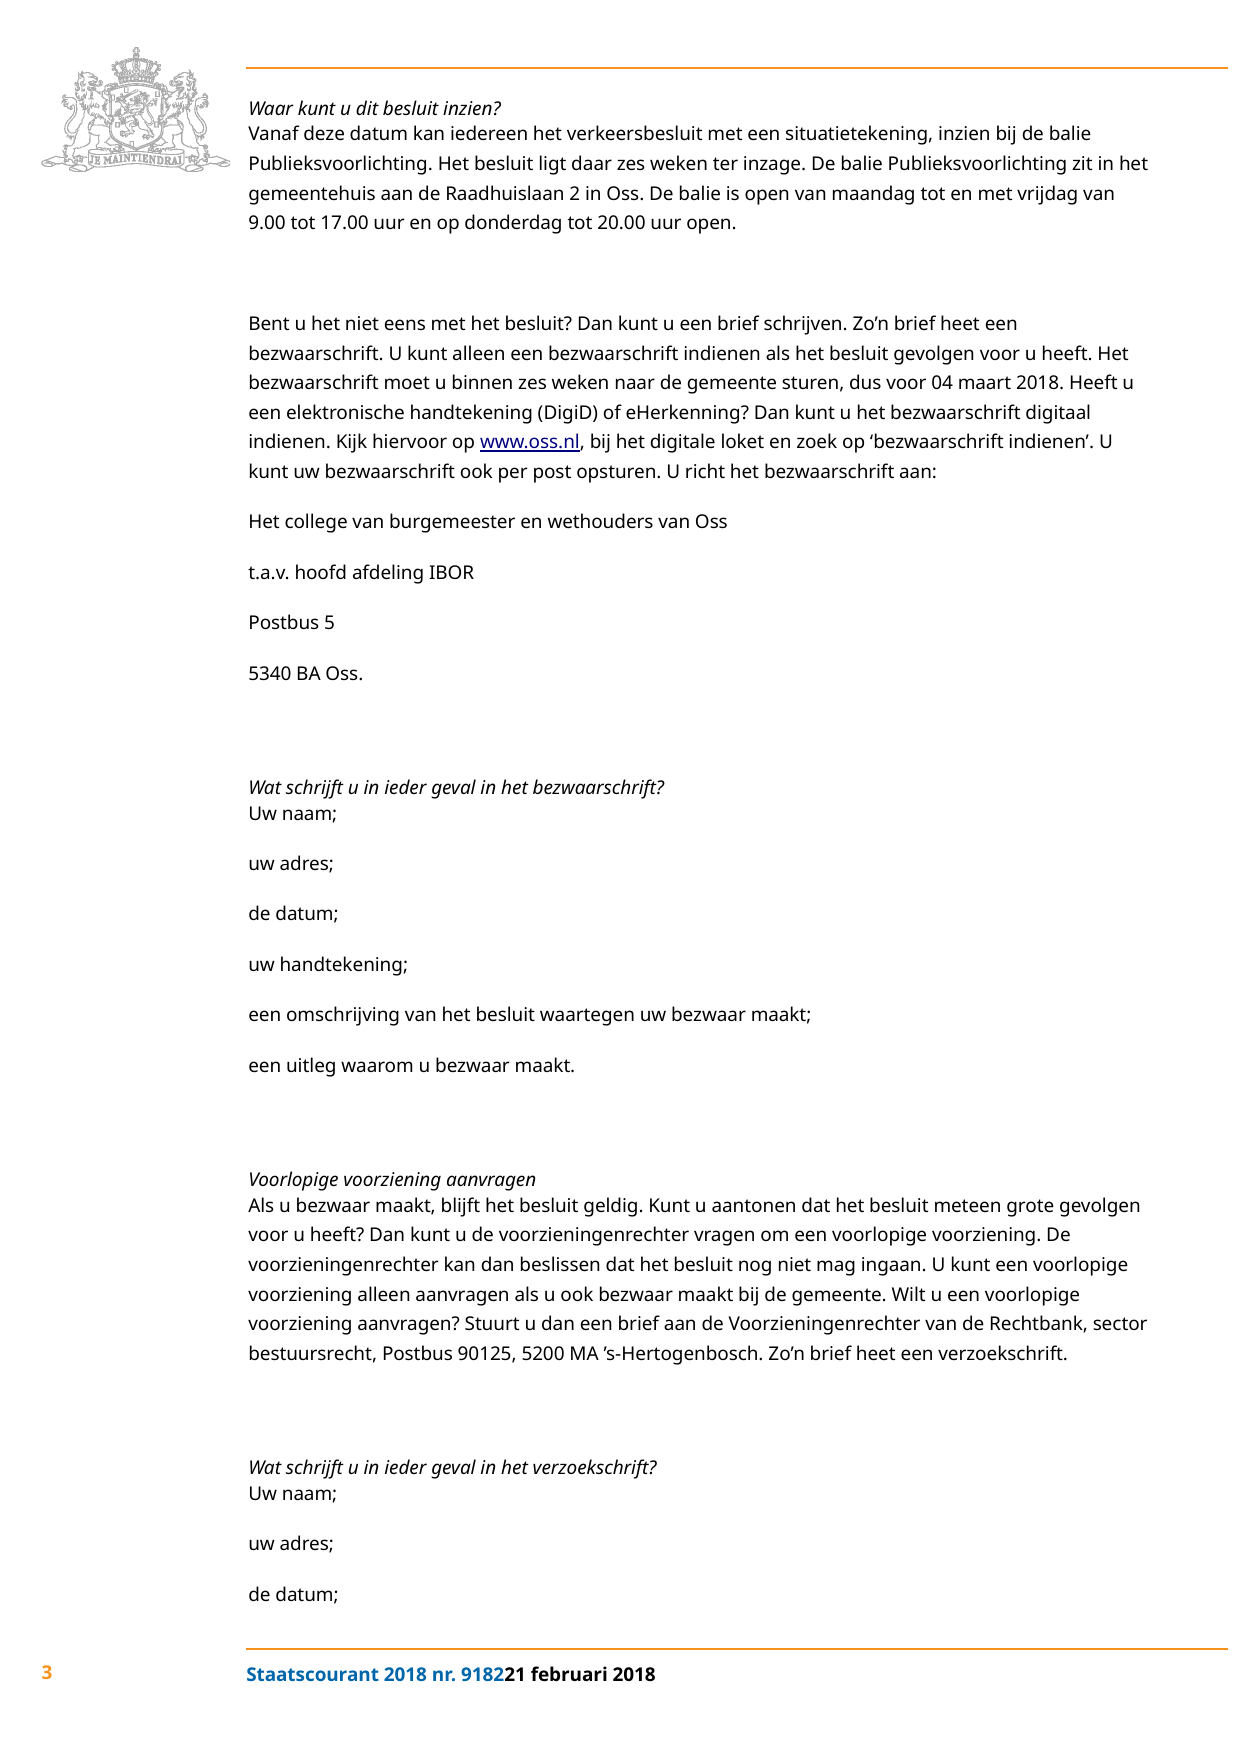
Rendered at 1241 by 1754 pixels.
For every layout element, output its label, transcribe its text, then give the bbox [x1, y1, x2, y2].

text een uitleg waarom u bezwaar maakt. [248, 1052, 1152, 1078]
text Wat schrijft u in ieder geval in het bezwaarschrift? [248, 774, 1152, 800]
text Waar kunt u dit besluit inzien? [248, 95, 1152, 121]
text t.a.v. hoofd afdeling IBOR [248, 559, 1152, 584]
text uw adres; [248, 850, 1152, 876]
text Bent u het niet eens met het besluit? Dan kunt u een brief schrijven. Zo’n brief heet een bezwaarschrift. U kunt alleen een bezwaarschrift indienen als het besluit gevolgen voor u heeft. Het bezwaarschrift moet u binnen zes weken naar de gemeente sturen, dus voor 04 maart 2018. Heeft u een elektronische handtekening (DigiD) of eHerkenning? Dan kunt u het bezwaarschrift digitaal indienen. Kijk hiervoor op www.oss.nl, bij het digitale loket en zoek op ‘bezwaarschrift indienen’. U kunt uw bezwaarschrift ook per post opsturen. U richt het bezwaarschrift aan: [248, 310, 1152, 484]
text uw handtekening; [248, 951, 1152, 977]
text Postbus 5 [248, 609, 1152, 635]
text Wat schrijft u in ieder geval in het verzoekschrift? [248, 1454, 1152, 1480]
text Vanaf deze datum kan iedereen het verkeersbesluit met een situatietekening, inzien bij de balie Publieksvoorlichting. Het besluit ligt daar zes weken ter inzage. De balie Publieksvoorlichting zit in het gemeentehuis aan de Raadhuislaan 2 in Oss. De balie is open van maandag tot en met vrijdag van 9.00 tot 17.00 uur en op donderdag tot 20.00 uur open. [248, 121, 1152, 235]
picture [41, 47, 231, 172]
text een omschrijving van het besluit waartegen uw bezwaar maakt; [248, 1001, 1152, 1027]
text Het college van burgemeester en wethouders van Oss [248, 508, 1152, 534]
text uw adres; [248, 1530, 1152, 1556]
text Uw naam; [248, 800, 1152, 826]
text 5340 BA Oss. [248, 660, 1152, 685]
text Voorlopige voorziening aanvragen [248, 1166, 1152, 1192]
text Uw naam; [248, 1480, 1152, 1506]
text de datum; [248, 901, 1152, 926]
text de datum; [248, 1581, 1152, 1607]
text Als u bezwaar maakt, blijft het besluit geldig. Kunt u aantonen dat het besluit meteen grote gevolgen voor u heeft? Dan kunt u de voorzieningenrechter vragen om een voorlopige voorziening. De voorzieningenrechter kan dan beslissen dat het besluit nog niet mag ingaan. U kunt een voorlopige voorziening alleen aanvragen als u ook bezwaar maakt bij de gemeente. Wilt u een voorlopige voorziening aanvragen? Stuurt u dan een brief aan de Voorzieningenrechter van de Rechtbank, sector bestuursrecht, Postbus 90125, 5200 MA ’s-Hertogenbosch. Zo’n brief heet een verzoekschrift. [248, 1192, 1152, 1366]
